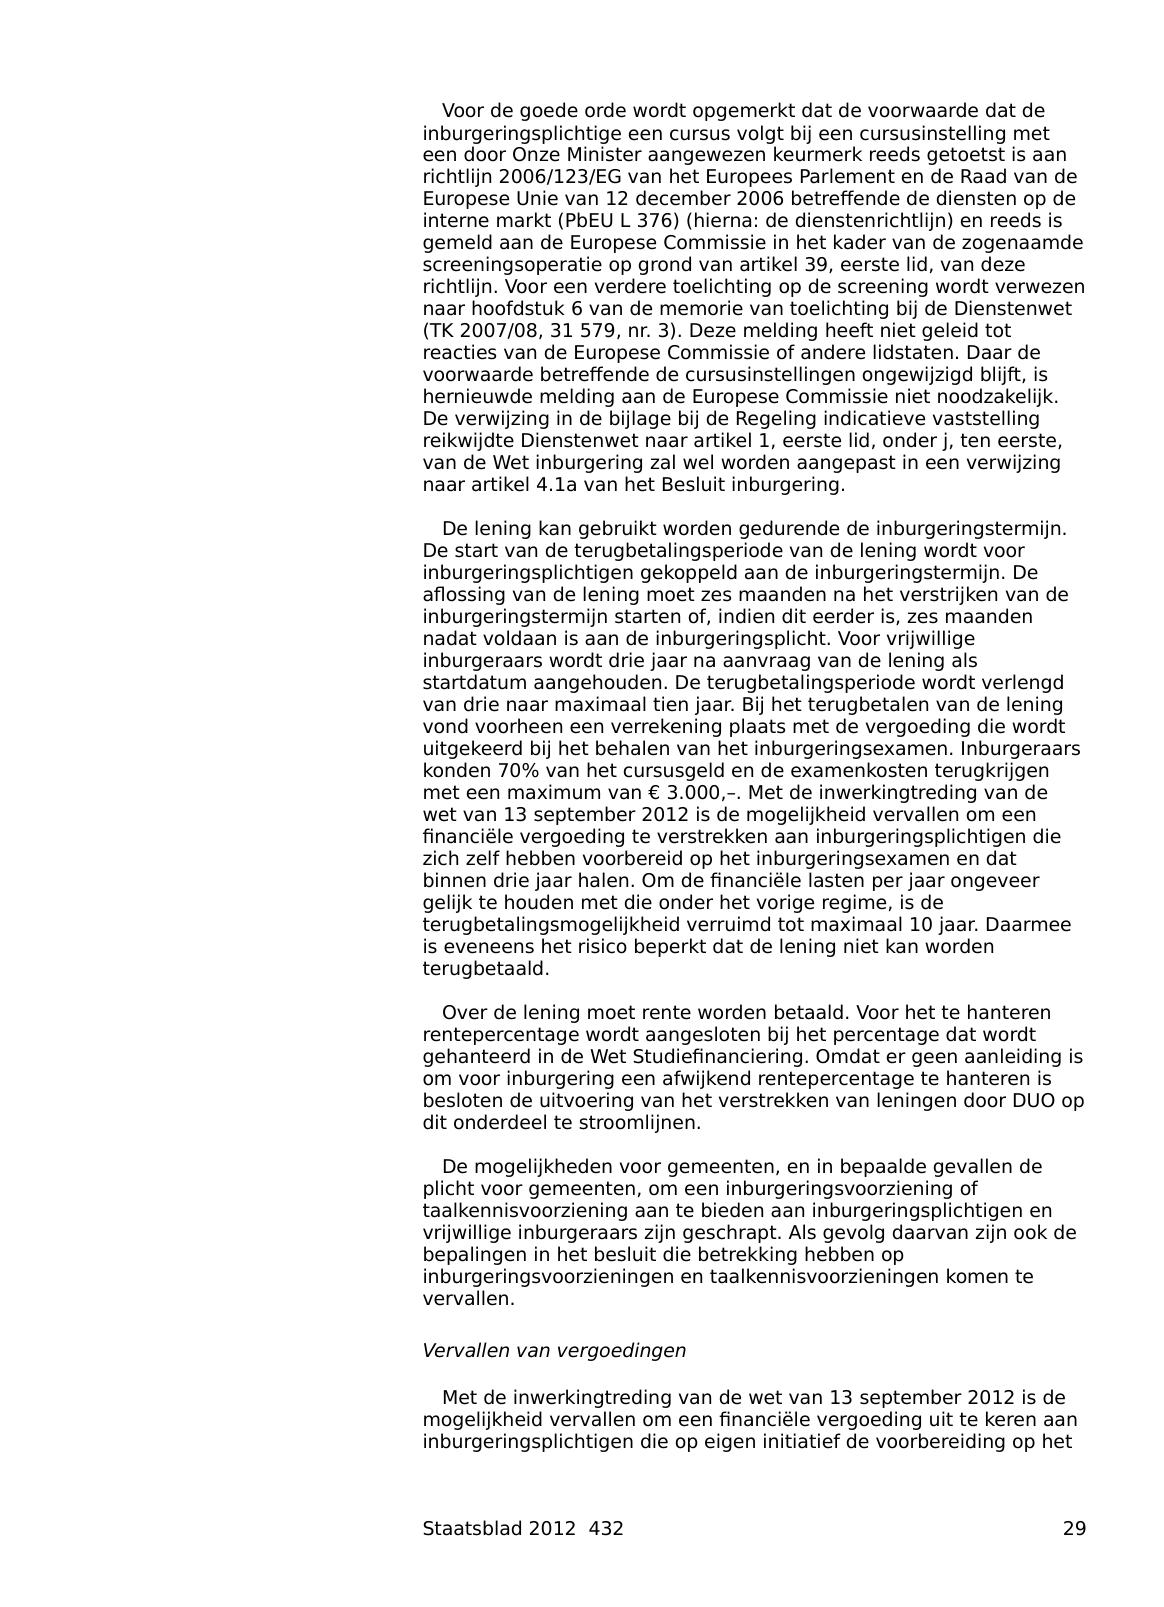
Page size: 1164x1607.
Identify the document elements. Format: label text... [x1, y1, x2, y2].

text De mogelijkheden voor gemeenten, en in bepaalde gevallen de plicht voor gemeenten, om een inburgeringsvoorziening of taalkennisvoorziening aan te bieden aan inburgeringsplichtigen en vrijwillige inburgeraars zijn geschrapt. Als gevolg daarvan zijn ook de bepalingen in het besluit die betrekking hebben op inburgeringsvoorzieningen en taalkennisvoorzieningen komen te vervallen. [422, 1156, 1087, 1310]
text Over de lening moet rente worden betaald. Voor het te hanteren rentepercentage wordt aangesloten bij het percentage dat wordt gehanteerd in de Wet Studiefinanciering. Omdat er geen aanleiding is om voor inburgering een afwijkend rentepercentage te hanteren is besloten de uitvoering van het verstrekken van leningen door DUO op dit onderdeel te stroomlijnen. [422, 1002, 1087, 1134]
text Met de inwerkingtreding van de wet van 13 september 2012 is de mogelijkheid vervallen om een financiële vergoeding uit te keren aan inburgeringsplichtigen die op eigen initiatief de voorbereiding op het [422, 1387, 1087, 1453]
subtitle Vervallen van vergoedingen [422, 1340, 1087, 1362]
text De lening kan gebruikt worden gedurende de inburgeringstermijn. De start van de terugbetalingsperiode van de lening wordt voor inburgeringsplichtigen gekoppeld aan de inburgeringstermijn. De aflossing van de lening moet zes maanden na het verstrijken van de inburgeringstermijn starten of, indien dit eerder is, zes maanden nadat voldaan is aan de inburgeringsplicht. Voor vrijwillige inburgeraars wordt drie jaar na aanvraag van de lening als startdatum aangehouden. De terugbetalingsperiode wordt verlengd van drie naar maximaal tien jaar. Bij het terugbetalen van de lening vond voorheen een verrekening plaats met de vergoeding die wordt uitgekeerd bij het behalen van het inburgeringsexamen. Inburgeraars konden 70% van het cursusgeld en de examenkosten terugkrijgen met een maximum van € 3.000,–. Met de inwerkingtreding van de wet van 13 september 2012 is de mogelijkheid vervallen om een financiële vergoeding te verstrekken aan inburgeringsplichtigen die zich zelf hebben voorbereid op het inburgeringsexamen en dat binnen drie jaar halen. Om de financiële lasten per jaar ongeveer gelijk te houden met die onder het vorige regime, is de terugbetalingsmogelijkheid verruimd tot maximaal 10 jaar. Daarmee is eveneens het risico beperkt dat de lening niet kan worden terugbetaald. [422, 518, 1087, 980]
text Voor de goede orde wordt opgemerkt dat de voorwaarde dat de inburgeringsplichtige een cursus volgt bij een cursusinstelling met een door Onze Minister aangewezen keurmerk reeds getoetst is aan richtlijn 2006/123/EG van het Europees Parlement en de Raad van de Europese Unie van 12 december 2006 betreffende de diensten op de interne markt (PbEU L 376) (hierna: de dienstenrichtlijn) en reeds is gemeld aan de Europese Commissie in het kader van de zogenaamde screeningsoperatie op grond van artikel 39, eerste lid, van deze richtlijn. Voor een verdere toelichting op de screening wordt verwezen naar hoofdstuk 6 van de memorie van toelichting bij de Dienstenwet (TK 2007/08, 31 579, nr. 3). Deze melding heeft niet geleid tot reacties van de Europese Commissie of andere lidstaten. Daar de voorwaarde betreffende de cursusinstellingen ongewijzigd blijft, is hernieuwde melding aan de Europese Commissie niet noodzakelijk. De verwijzing in de bijlage bij de Regeling indicatieve vaststelling reikwijdte Dienstenwet naar artikel 1, eerste lid, onder j, ten eerste, van de Wet inburgering zal wel worden aangepast in een verwijzing naar artikel 4.1a van het Besluit inburgering. [422, 100, 1087, 496]
